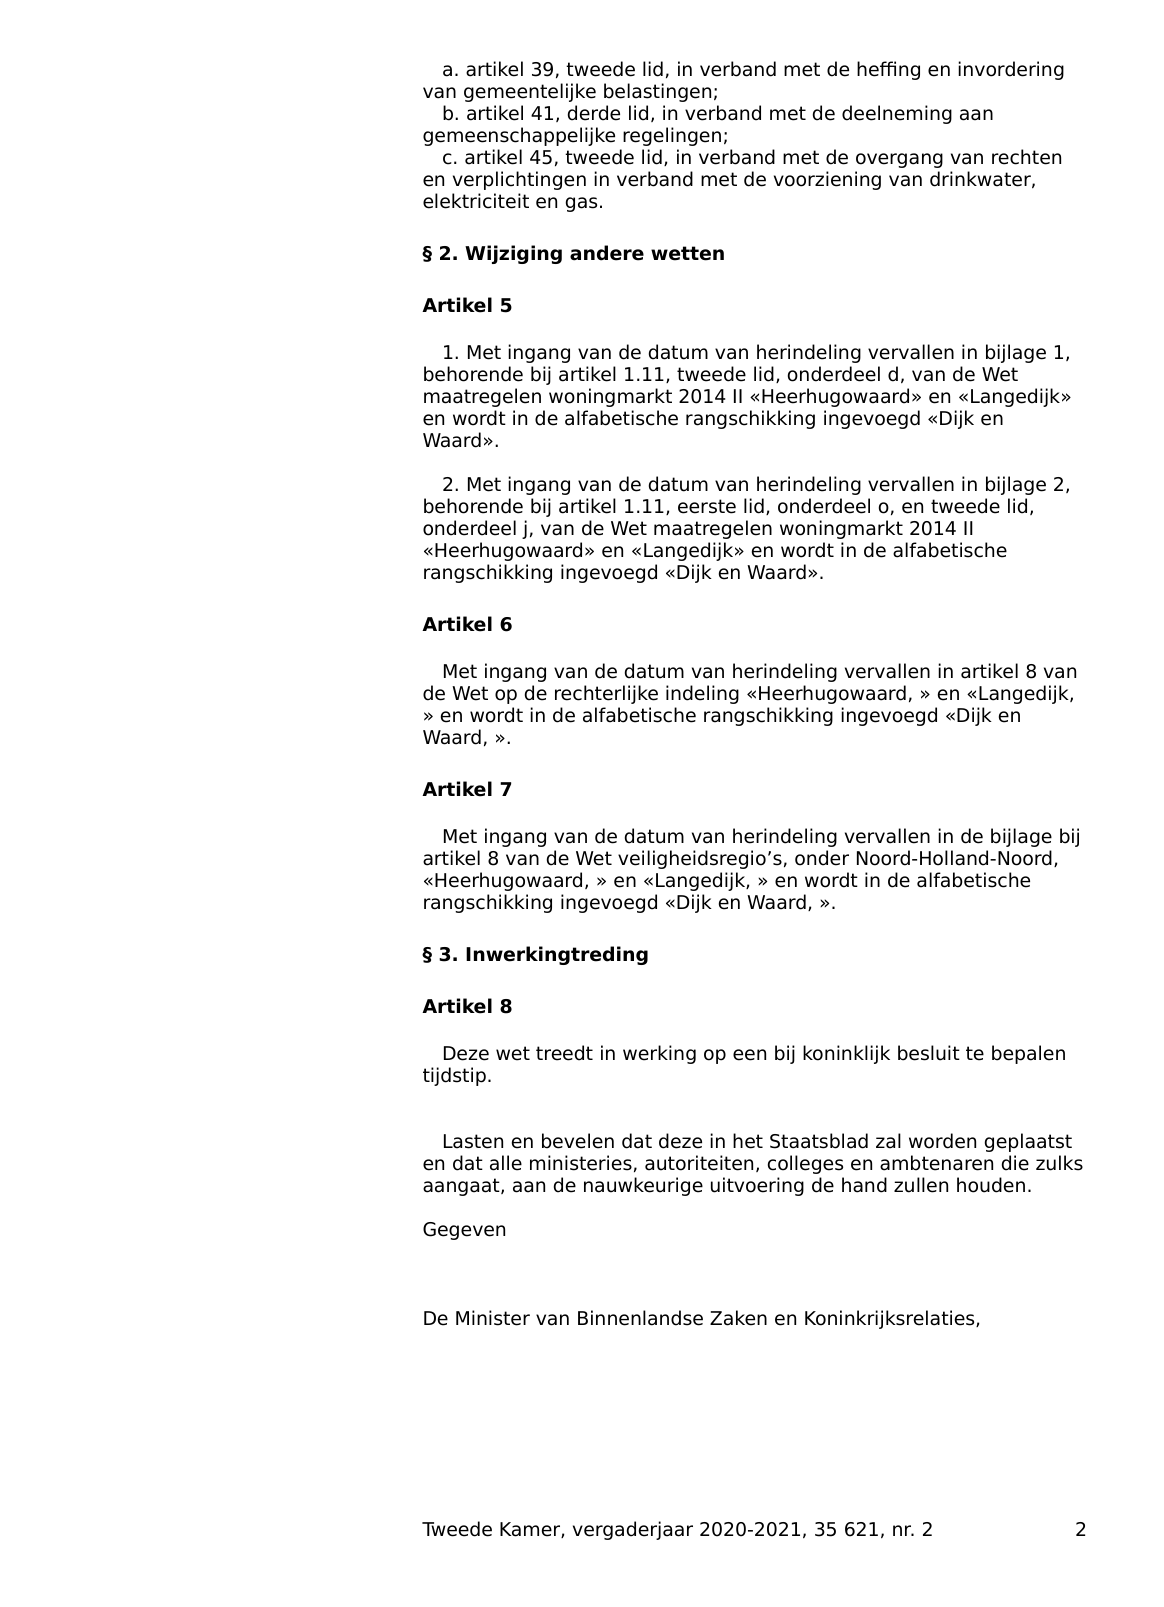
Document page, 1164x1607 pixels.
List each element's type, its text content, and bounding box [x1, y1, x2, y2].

text Gegeven [422, 1219, 1087, 1241]
subtitle § 3. Inwerkingtreding [422, 944, 1087, 966]
text c. artikel 45, tweede lid, in verband met de overgang van rechten en verplichtingen in verband met de voorziening van drinkwater, elektriciteit en gas. [422, 147, 1087, 213]
text Deze wet treedt in werking op een bij koninklijk besluit te bepalen tijdstip. [422, 1043, 1087, 1087]
subtitle Artikel 7 [422, 779, 1087, 801]
text Lasten en bevelen dat deze in het Staatsblad zal worden geplaatst en dat alle ministeries, autoriteiten, colleges en ambtenaren die zulks aangaat, aan de nauwkeurige uitvoering de hand zullen houden. [422, 1131, 1087, 1197]
text 1. Met ingang van de datum van herindeling vervallen in bijlage 1, behorende bij artikel 1.11, tweede lid, onderdeel d, van de Wet maatregelen woningmarkt 2014 II «Heerhugowaard» en «Langedijk» en wordt in de alfabetische rangschikking ingevoegd «Dijk en Waard». [422, 342, 1087, 452]
text Met ingang van de datum van herindeling vervallen in artikel 8 van de Wet op de rechterlijke indeling «Heerhugowaard, » en «Langedijk, » en wordt in de alfabetische rangschikking ingevoegd «Dijk en Waard, ». [422, 661, 1087, 749]
text 2. Met ingang van de datum van herindeling vervallen in bijlage 2, behorende bij artikel 1.11, eerste lid, onderdeel o, en tweede lid, onderdeel j, van de Wet maatregelen woningmarkt 2014 II «Heerhugowaard» en «Langedijk» en wordt in de alfabetische rangschikking ingevoegd «Dijk en Waard». [422, 474, 1087, 584]
subtitle Artikel 5 [422, 295, 1087, 317]
text b. artikel 41, derde lid, in verband met de deelneming aan gemeenschappelijke regelingen; [422, 103, 1087, 147]
subtitle Artikel 6 [422, 614, 1087, 636]
text Met ingang van de datum van herindeling vervallen in de bijlage bij artikel 8 van de Wet veiligheidsregio’s, onder Noord-Holland-Noord, «Heerhugowaard, » en «Langedijk, » en wordt in de alfabetische rangschikking ingevoegd «Dijk en Waard, ». [422, 826, 1087, 914]
subtitle Artikel 8 [422, 996, 1087, 1018]
text a. artikel 39, tweede lid, in verband met de heffing en invordering van gemeentelijke belastingen; [422, 59, 1087, 103]
subtitle § 2. Wijziging andere wetten [422, 243, 1087, 265]
text De Minister van Binnenlandse Zaken en Koninkrijksrelaties, [422, 1308, 1087, 1329]
